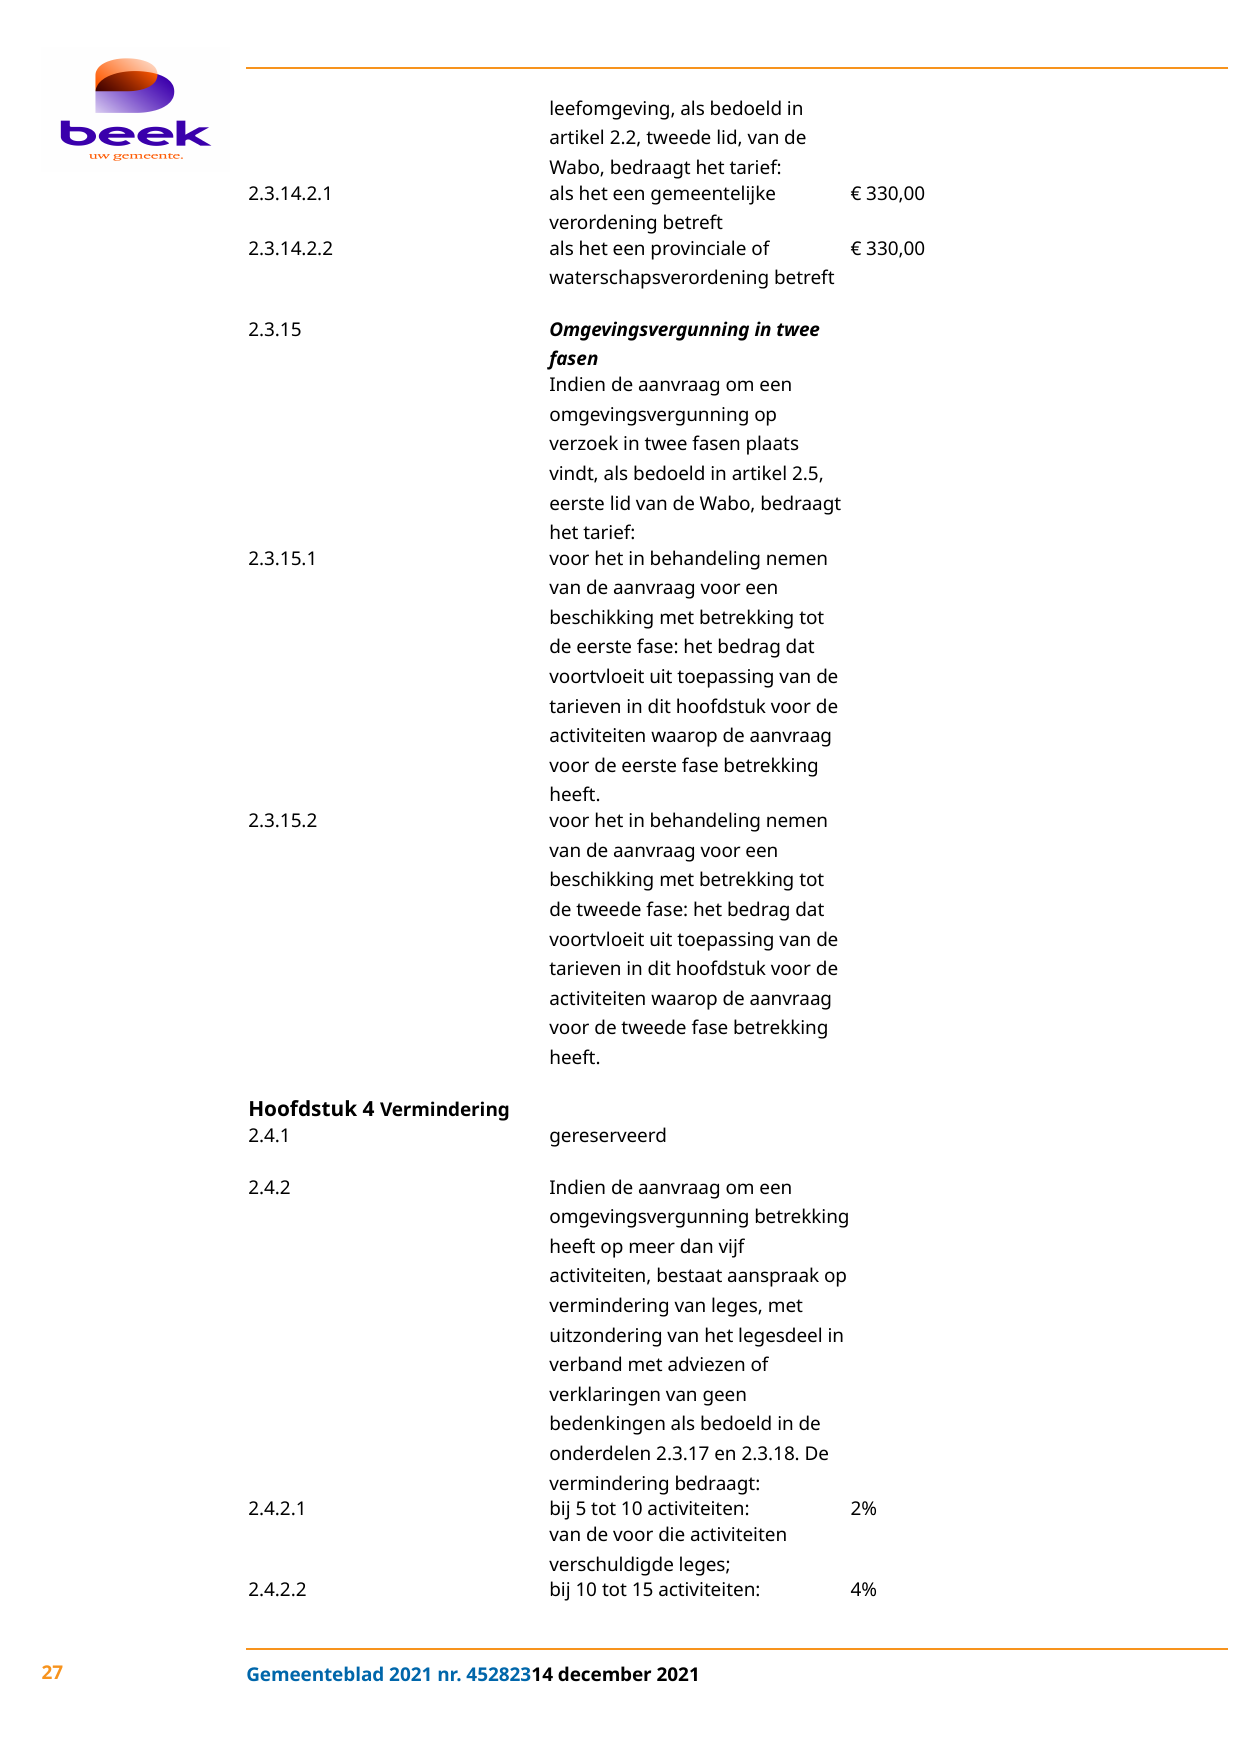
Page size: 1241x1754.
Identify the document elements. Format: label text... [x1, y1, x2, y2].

table_cell [850, 808, 1152, 1070]
table_cell voor het in behandeling nemen van de aanvraag voor een beschikking met betrekking tot de tweede fase: het bedrag dat voortvloeit uit toepassing van de tarieven in dit hoofdstuk voor de activiteiten waarop de aanvraag voor de tweede fase betrekking heeft. [549, 808, 850, 1070]
table_cell voor het in behandeling nemen van de aanvraag voor een beschikking met betrekking tot de eerste fase: het bedrag dat voortvloeit uit toepassing van de tarieven in dit hoofdstuk voor de activiteiten waarop de aanvraag voor de eerste fase betrekking heeft. [549, 545, 850, 807]
table_cell [549, 1148, 850, 1174]
table_cell [850, 1148, 1152, 1174]
table_cell bij 5 tot 10 activiteiten: [549, 1495, 850, 1521]
table_cell [248, 371, 549, 545]
table_cell 2.3.15 [248, 316, 549, 371]
table_cell € 330,00 [850, 180, 1152, 235]
table_cell [850, 371, 1152, 545]
table_cell Omgevingsvergunning in twee fasen [549, 316, 850, 371]
table_cell 2.3.14.2.1 [248, 180, 549, 235]
table_cell van de voor die activiteiten verschuldigde leges; [549, 1521, 850, 1576]
table_cell bij 10 tot 15 activiteiten: [549, 1576, 850, 1602]
table_cell [850, 95, 1152, 180]
table_cell € 330,00 [850, 235, 1152, 290]
table_cell 4% [850, 1576, 1152, 1602]
table_cell [248, 95, 549, 180]
table_cell Indien de aanvraag om een omgevingsvergunning op verzoek in twee fasen plaats vindt, als bedoeld in artikel 2.5, eerste lid van de Wabo, bedraagt het tarief: [549, 371, 850, 545]
table_cell [549, 290, 850, 316]
table_cell als het een gemeentelijke verordening betreft [549, 180, 850, 235]
table_cell 2.3.15.1 [248, 545, 549, 807]
table_cell 2.4.2.1 [248, 1495, 549, 1521]
table_cell 2.3.15.2 [248, 808, 549, 1070]
table_header gereserveerd [549, 1123, 850, 1148]
table_header 2.4.1 [248, 1123, 549, 1148]
table_cell [850, 316, 1152, 371]
table_cell 2% [850, 1495, 1152, 1521]
table_cell leefomgeving, als bedoeld in artikel 2.2, tweede lid, van de Wabo, bedraagt het tarief: [549, 95, 850, 180]
table_cell Indien de aanvraag om een omgevingsvergunning betrekking heeft op meer dan vijf activiteiten, bestaat aanspraak op vermindering van leges, met uitzondering van het legesdeel in verband met adviezen of verklaringen van geen bedenkingen als bedoeld in de onderdelen 2.3.17 en 2.3.18. De vermindering bedraagt: [549, 1174, 850, 1495]
picture [41, 47, 231, 172]
table_cell [850, 1521, 1152, 1576]
table_cell als het een provinciale of waterschapsverordening betreft [549, 235, 850, 290]
table_cell [850, 290, 1152, 316]
table_cell [248, 290, 549, 316]
table_cell 2.3.14.2.2 [248, 235, 549, 290]
table_cell [248, 1148, 549, 1174]
table_cell [850, 1174, 1152, 1495]
table_cell 2.4.2.2 [248, 1576, 549, 1602]
table_cell [850, 545, 1152, 807]
text Hoofdstuk 4 Vermindering [248, 1094, 1152, 1122]
table_cell 2.4.2 [248, 1174, 549, 1495]
table_cell [248, 1521, 549, 1576]
table_header [850, 1123, 1152, 1148]
